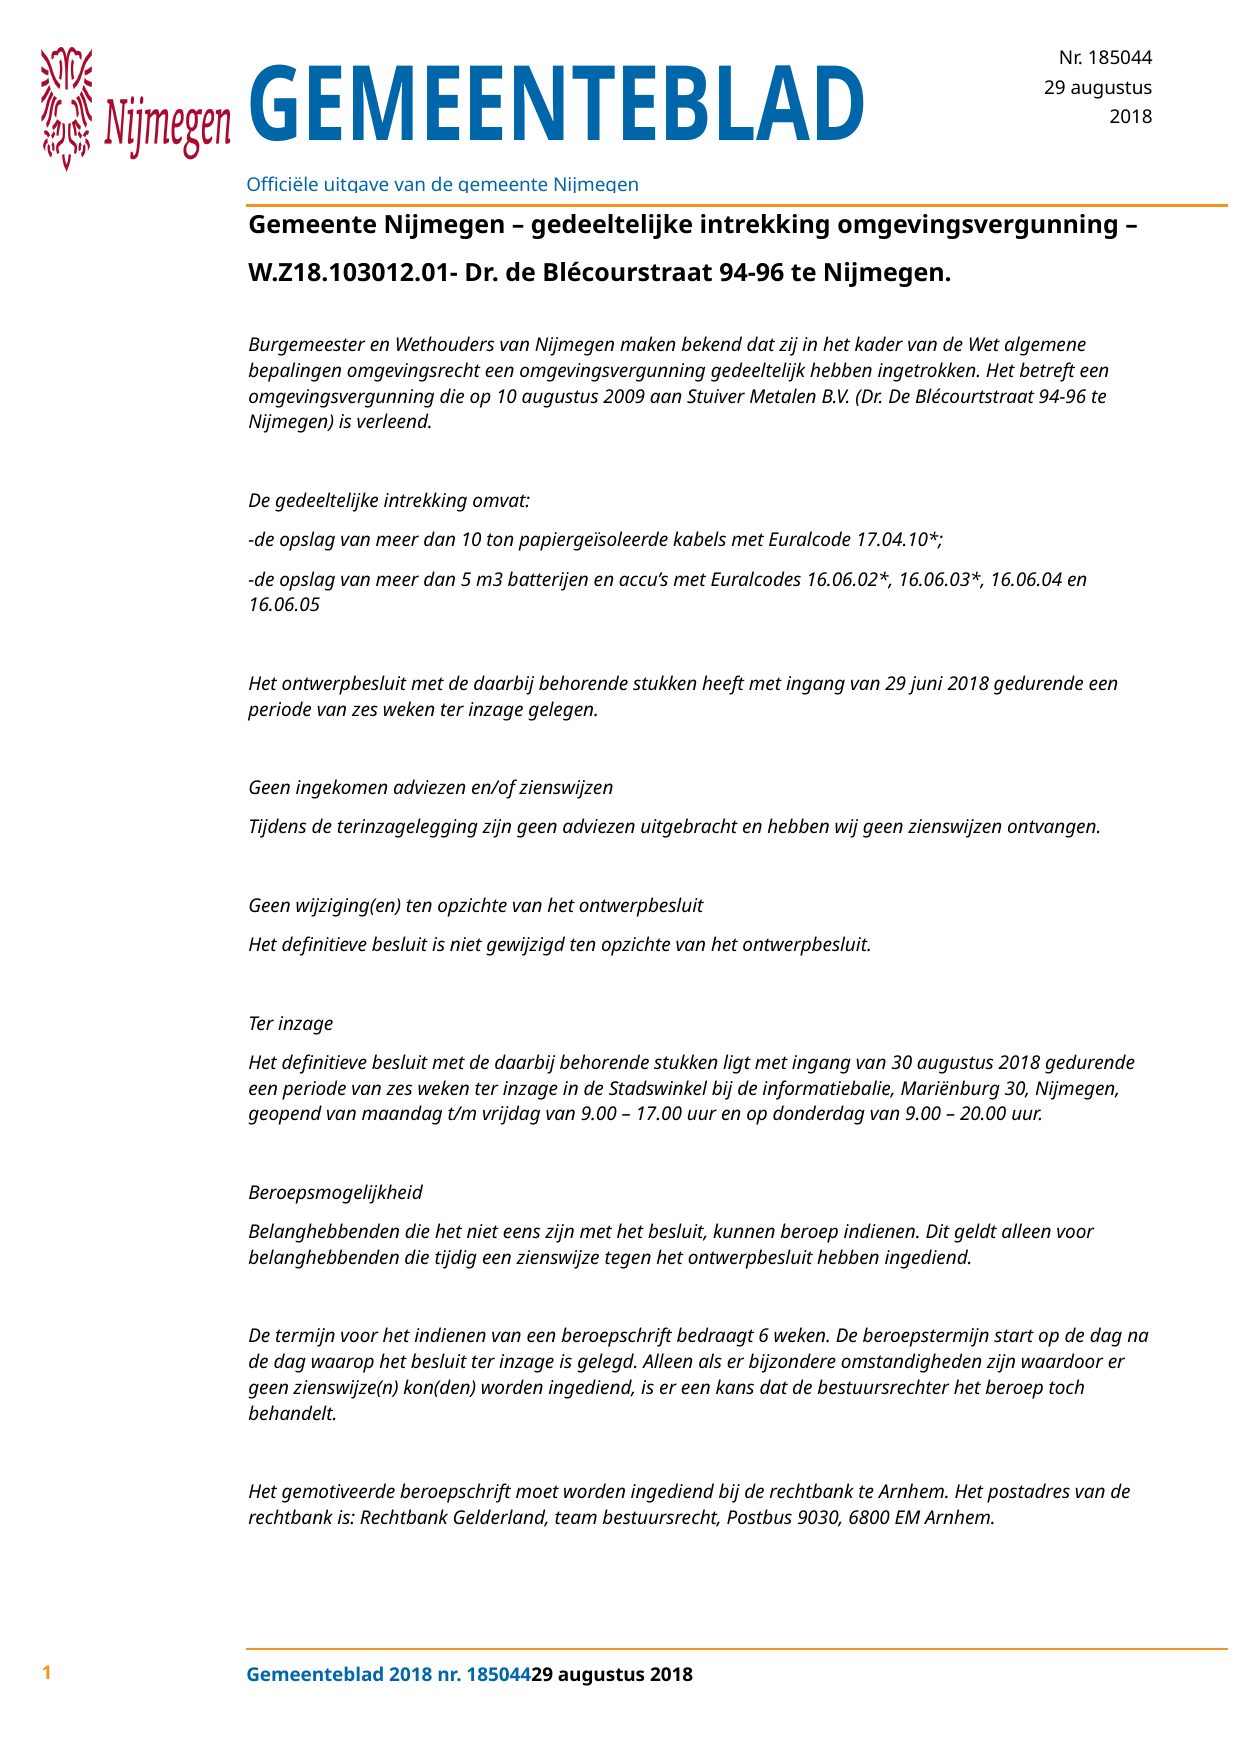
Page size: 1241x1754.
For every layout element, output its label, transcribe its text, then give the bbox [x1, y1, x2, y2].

text De gedeeltelijke intrekking omvat: [248, 487, 1152, 513]
text -de opslag van meer dan 5 m3 batterijen en accu’s met Euralcodes 16.06.02*, 16.06.03*, 16.06.04 en 16.06.05 [248, 566, 1152, 617]
text Het gemotiveerde beroepschrift moet worden ingediend bij de rechtbank te Arnhem. Het postadres van de rechtbank is: Rechtbank Gelderland, team bestuursrecht, Postbus 9030, 6800 EM Arnhem. [248, 1478, 1152, 1530]
text De termijn voor het indienen van een beroepschrift bedraagt 6 weken. De beroepstermijn start op de dag na de dag waarop het besluit ter inzage is gelegd. Alleen als er bijzondere omstandigheden zijn waardoor er geen zienswijze(n) kon(den) worden ingediend, is er een kans dat de bestuursrechter het beroep toch behandelt. [248, 1323, 1152, 1426]
text Het definitieve besluit met de daarbij behorende stukken ligt met ingang van 30 augustus 2018 gedurende een periode van zes weken ter inzage in de Stadswinkel bij de informatiebalie, Mariënburg 30, Nijmegen, geopend van maandag t/m vrijdag van 9.00 – 17.00 uur en op donderdag van 9.00 – 20.00 uur. [248, 1049, 1152, 1126]
text Burgemeester en Wethouders van Nijmegen maken bekend dat zij in het kader van de Wet algemene bepalingen omgevingsrecht een omgevingsvergunning gedeeltelijk hebben ingetrokken. Het betreft een omgevingsvergunning die op 10 augustus 2009 aan Stuiver Metalen B.V. (Dr. De Blécourtstraat 94-96 te Nijmegen) is verleend. [248, 331, 1152, 434]
picture [41, 47, 231, 172]
text -de opslag van meer dan 10 ton papiergeïsoleerde kabels met Euralcode 17.04.10*; [248, 526, 1152, 552]
text Het ontwerpbesluit met de daarbij behorende stukken heeft met ingang van 29 juni 2018 gedurende een periode van zes weken ter inzage gelegen. [248, 670, 1152, 721]
text Belanghebbenden die het niet eens zijn met het besluit, kunnen beroep indienen. Dit geldt alleen voor belanghebbenden die tijdig een zienswijze tegen het ontwerpbesluit hebben ingediend. [248, 1218, 1152, 1270]
text Ter inzage [248, 1010, 1152, 1036]
text Gemeente Nijmegen – gedeeltelijke intrekking omgevingsvergunning – W.Z18.103012.01- Dr. de Blécourstraat 94-96 te Nijmegen. [248, 207, 1152, 288]
text Geen ingekomen adviezen en/of zienswijzen [248, 774, 1152, 800]
text Geen wijziging(en) ten opzichte van het ontwerpbesluit [248, 892, 1152, 918]
text Tijdens de terinzagelegging zijn geen adviezen uitgebracht en hebben wij geen zienswijzen ontvangen. [248, 813, 1152, 839]
text Beroepsmogelijkheid [248, 1179, 1152, 1205]
text Het definitieve besluit is niet gewijzigd ten opzichte van het ontwerpbesluit. [248, 931, 1152, 957]
